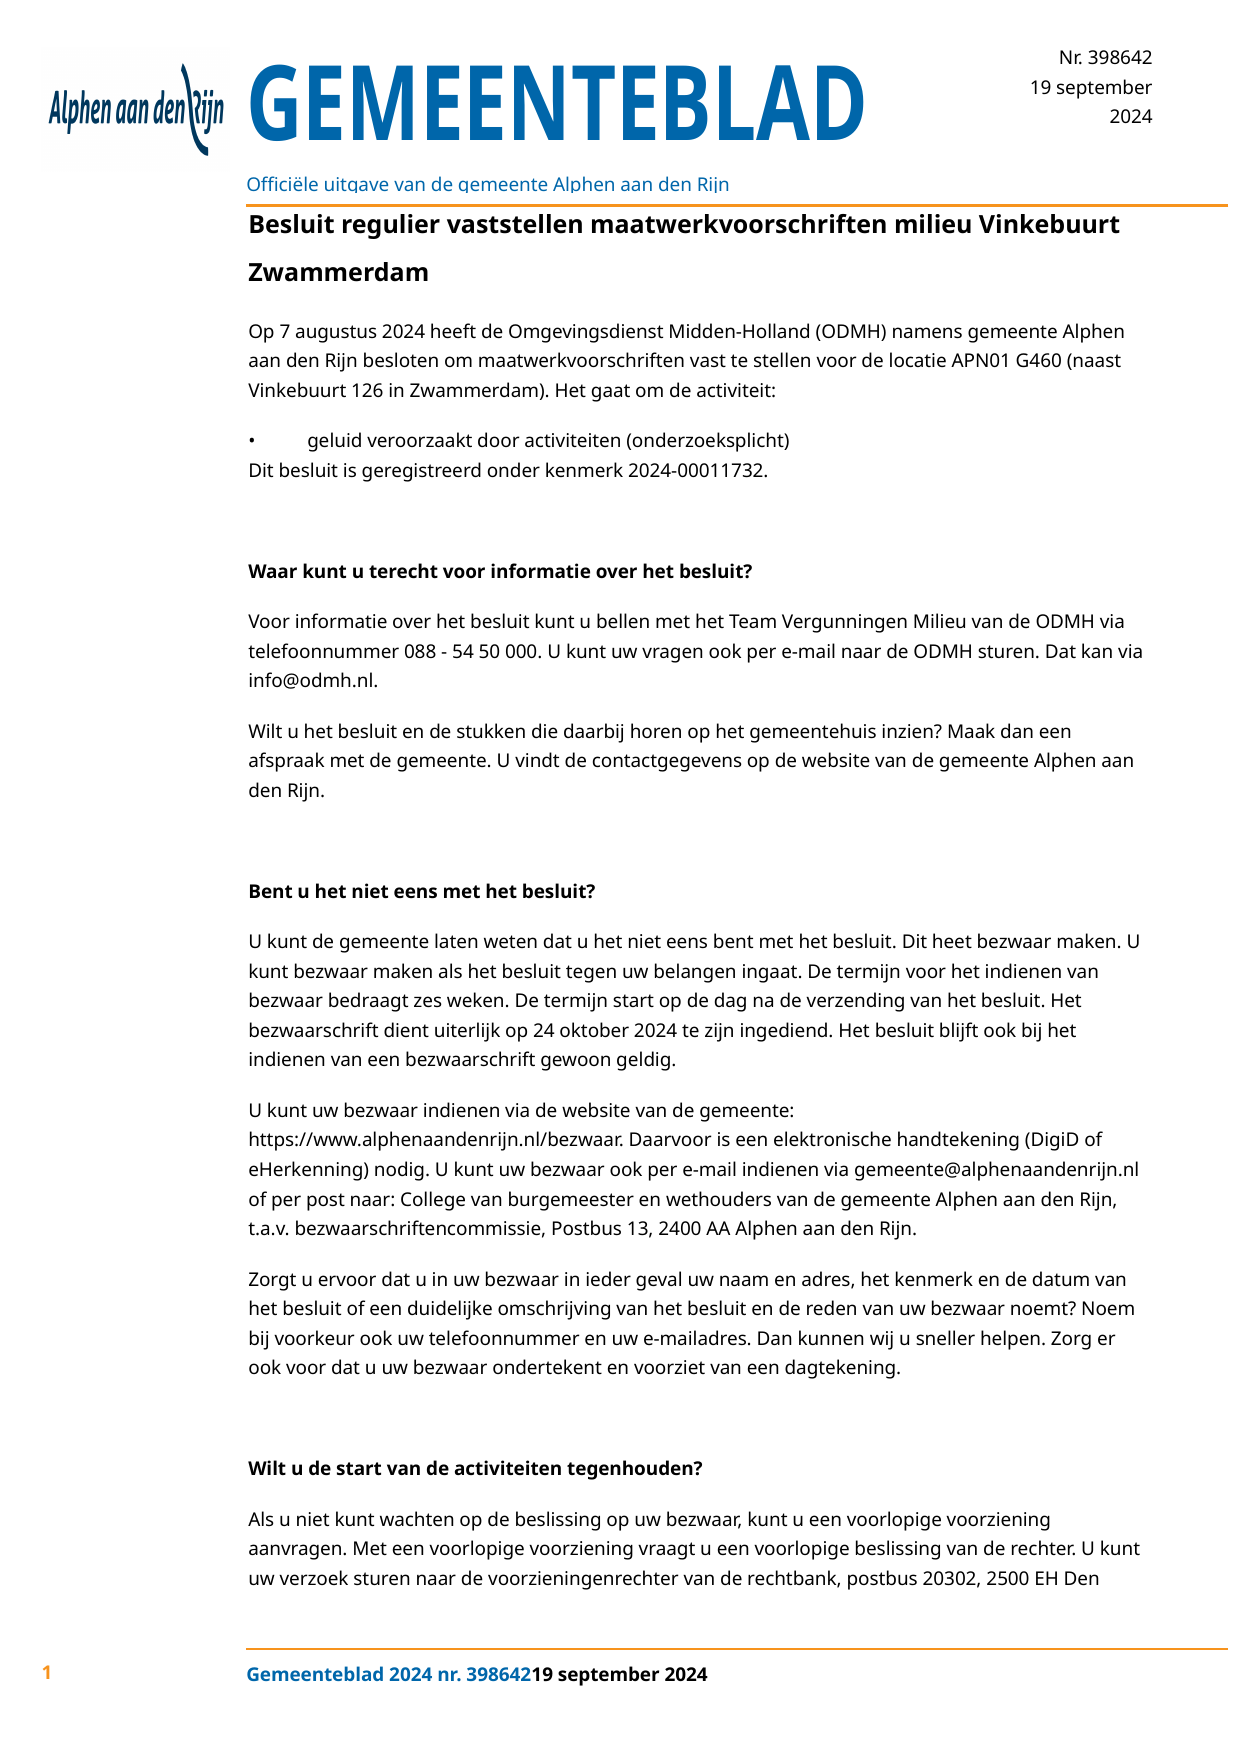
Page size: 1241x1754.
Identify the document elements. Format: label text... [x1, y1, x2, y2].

list geluid veroorzaakt door activiteiten (onderzoeksplicht) [248, 427, 1152, 453]
text Waar kunt u terecht voor informatie over het besluit? [248, 558, 1152, 584]
text Bent u het niet eens met het besluit? [248, 878, 1152, 904]
text U kunt de gemeente laten weten dat u het niet eens bent met het besluit. Dit heet bezwaar maken. U kunt bezwaar maken als het besluit tegen uw belangen ingaat. De termijn voor het indienen van bezwaar bedraagt zes weken. De termijn start op de dag na de verzending van het besluit. Het bezwaarschrift dient uiterlijk op 24 oktober 2024 te zijn ingediend. Het besluit blijft ook bij het indienen van een bezwaarschrift gewoon geldig. [248, 928, 1152, 1072]
text Voor informatie over het besluit kunt u bellen met het Team Vergunningen Milieu van de ODMH via telefoonnummer 088 - 54 50 000. U kunt uw vragen ook per e-mail naar de ODMH sturen. Dat kan via info@odmh.nl. [248, 608, 1152, 693]
text Op 7 augustus 2024 heeft de Omgevingsdienst Midden-Holland (ODMH) namens gemeente Alphen aan den Rijn besloten om maatwerkvoorschriften vast te stellen voor de locatie APN01 G460 (naast Vinkebuurt 126 in Zwammerdam). Het gaat om de activiteit: [248, 318, 1152, 403]
text Zorgt u ervoor dat u in uw bezwaar in ieder geval uw naam en adres, het kenmerk en de datum van het besluit of een duidelijke omschrijving van het besluit en de reden van uw bezwaar noemt? Noem bij voorkeur ook uw telefoonnummer en uw e-mailadres. Dan kunnen wij u sneller helpen. Zorg er ook voor dat u uw bezwaar ondertekent en voorziet van een dagtekening. [248, 1266, 1152, 1380]
text U kunt uw bezwaar indienen via de website van de gemeente: https://www.alphenaandenrijn.nl/bezwaar. Daarvoor is een elektronische handtekening (DigiD of eHerkenning) nodig. U kunt uw bezwaar ook per e-mail indienen via gemeente@alphenaandenrijn.nl of per post naar: College van burgemeester en wethouders van de gemeente Alphen aan den Rijn, t.a.v. bezwaarschriftencommissie, Postbus 13, 2400 AA Alphen aan den Rijn. [248, 1097, 1152, 1241]
picture [41, 47, 231, 172]
text Als u niet kunt wachten op de beslissing op uw bezwaar, kunt u een voorlopige voorziening aanvragen. Met een voorlopige voorziening vraagt u een voorlopige beslissing van de rechter. U kunt uw verzoek sturen naar de voorzieningenrechter van de rechtbank, postbus 20302, 2500 EH Den [248, 1506, 1152, 1591]
text Dit besluit is geregistreerd onder kenmerk 2024-00011732. [248, 457, 1152, 483]
text Wilt u het besluit en de stukken die daarbij horen op het gemeentehuis inzien? Maak dan een afspraak met de gemeente. U vindt de contactgegevens op de website van de gemeente Alphen aan den Rijn. [248, 718, 1152, 803]
text Besluit regulier vaststellen maatwerkvoorschriften milieu Vinkebuurt Zwammerdam [248, 207, 1152, 288]
text Wilt u de start van de activiteiten tegenhouden? [248, 1455, 1152, 1481]
